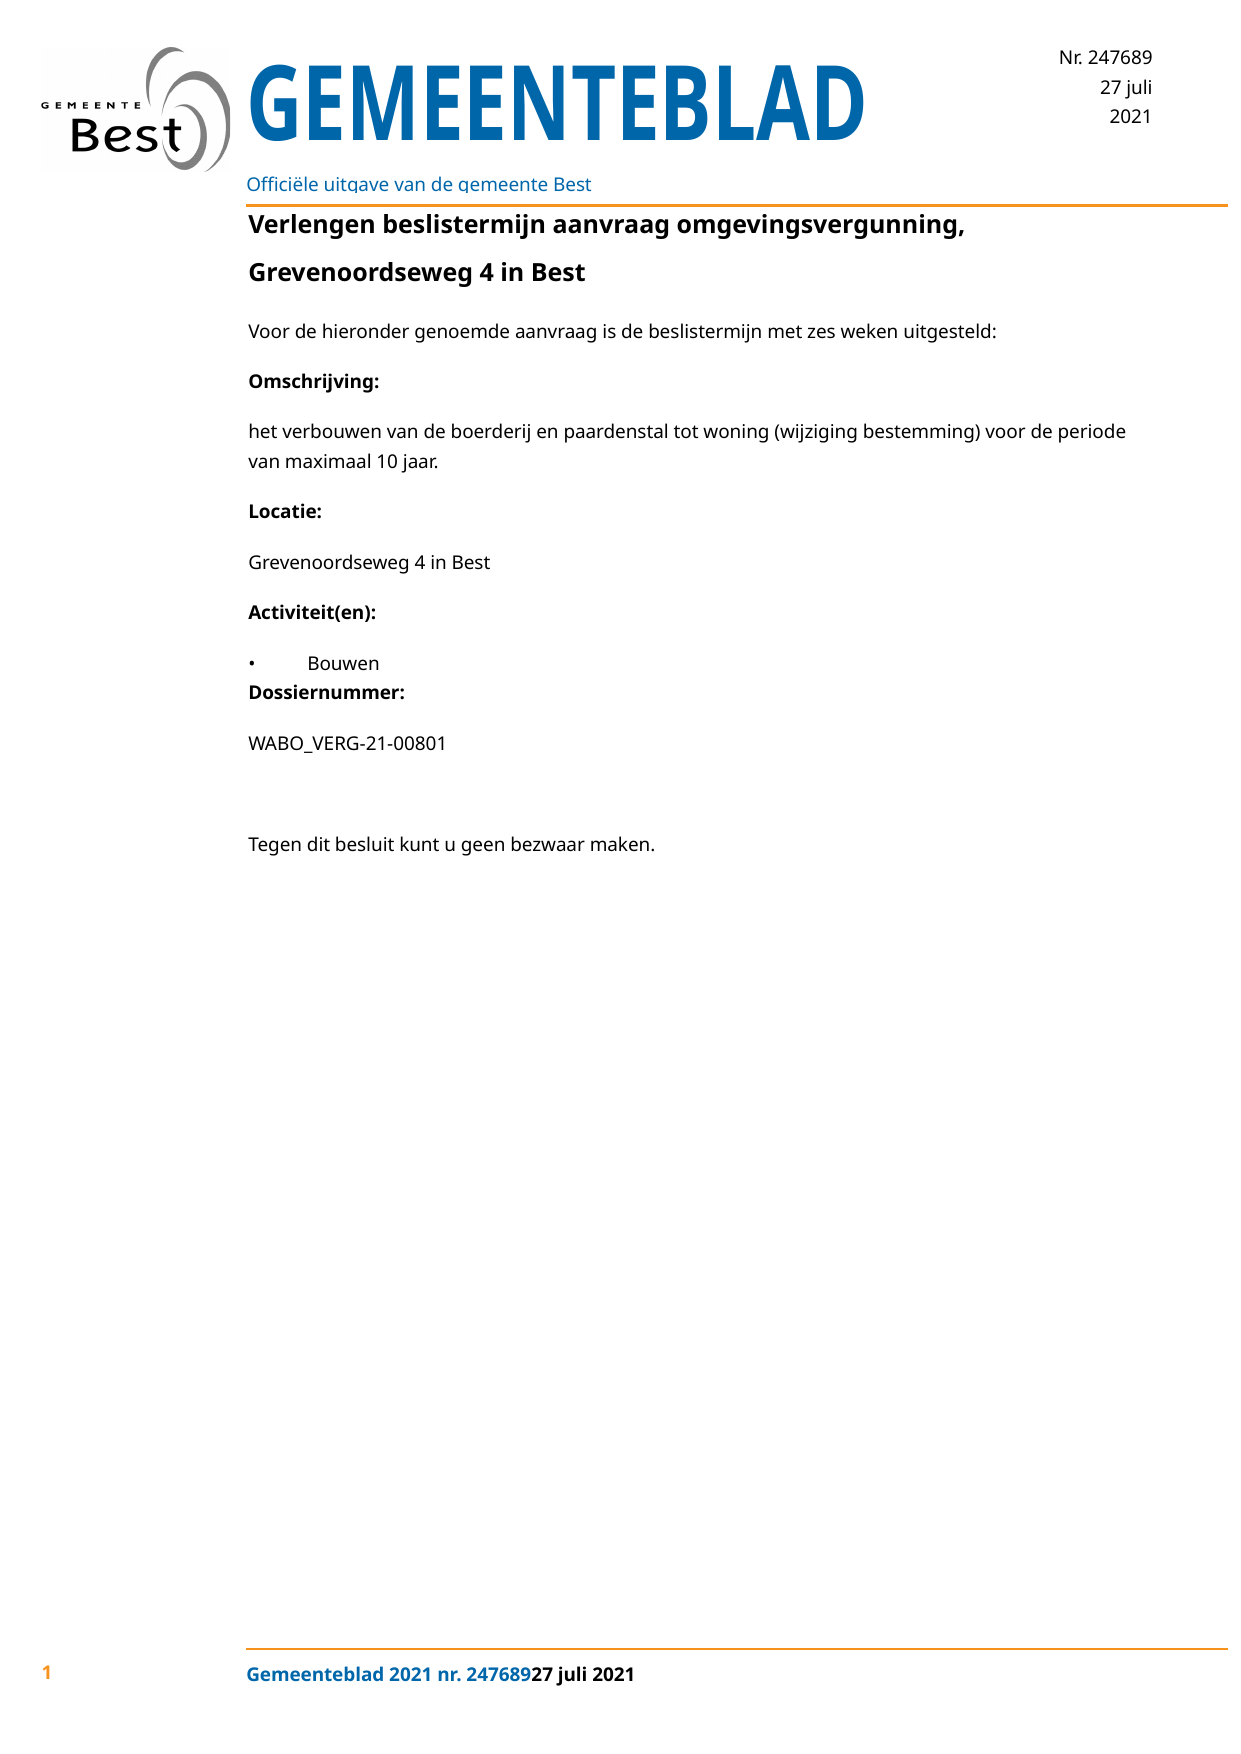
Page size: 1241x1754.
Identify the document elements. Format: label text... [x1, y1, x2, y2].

text Tegen dit besluit kunt u geen bezwaar maken. [248, 831, 1152, 857]
text WABO_VERG-21-00801 [248, 730, 1152, 756]
text het verbouwen van de boerderij en paardenstal tot woning (wijziging bestemming) voor de periode van maximaal 10 jaar. [248, 419, 1152, 474]
text Verlengen beslistermijn aanvraag omgevingsvergunning, Grevenoordseweg 4 in Best [248, 207, 1152, 288]
picture [41, 47, 231, 172]
text Activiteit(en): [248, 599, 1152, 625]
list Bouwen [248, 650, 1152, 676]
text Omschrijving: [248, 368, 1152, 394]
text Grevenoordseweg 4 in Best [248, 549, 1152, 575]
text Dossiernummer: [248, 679, 1152, 705]
text Locatie: [248, 499, 1152, 524]
text Voor de hieronder genoemde aanvraag is de beslistermijn met zes weken uitgesteld: [248, 318, 1152, 344]
